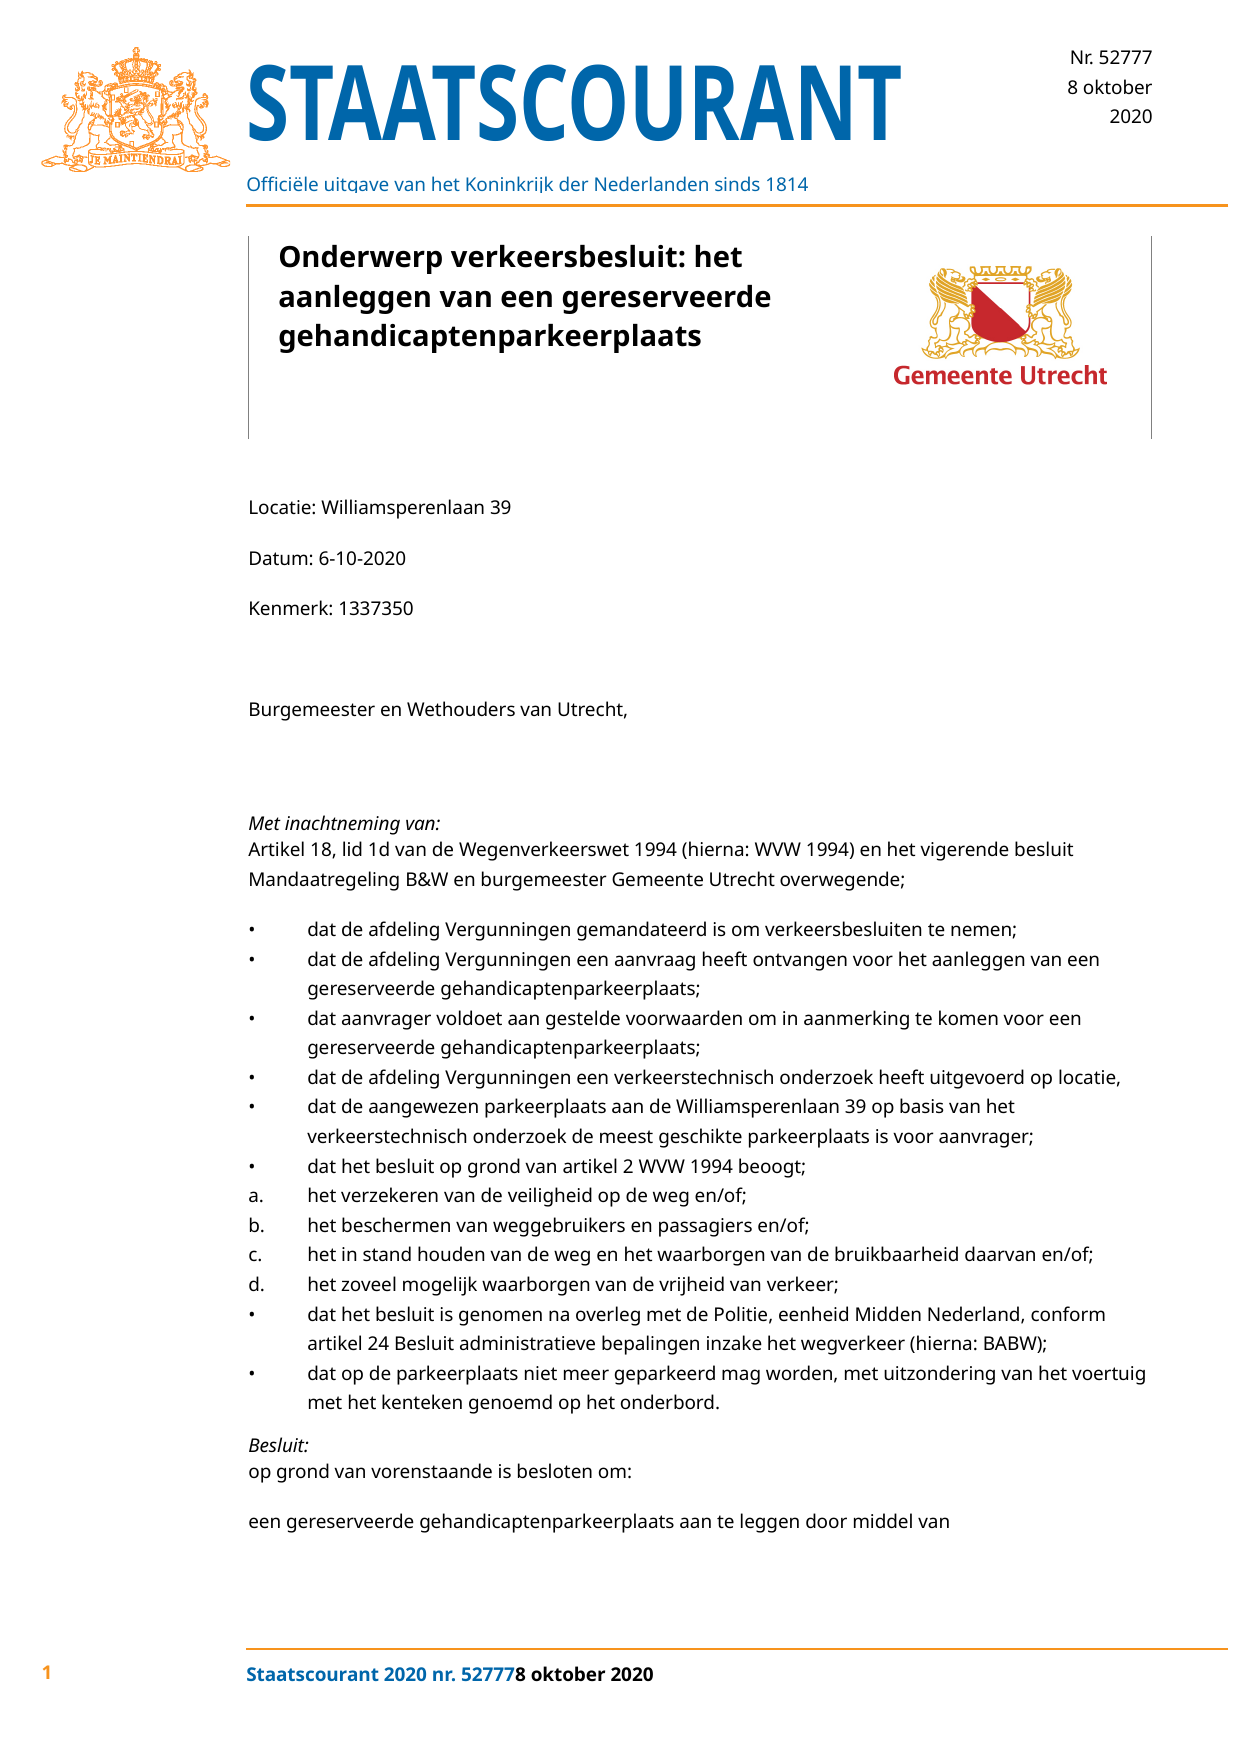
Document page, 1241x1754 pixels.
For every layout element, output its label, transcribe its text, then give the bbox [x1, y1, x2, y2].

list het in stand houden van de weg en het waarborgen van de bruikbaarheid daarvan en/of; [248, 1242, 1152, 1267]
text Besluit: [248, 1433, 1152, 1458]
list dat het besluit is genomen na overleg met de Politie, eenheid Midden Nederland, conform artikel 24 Besluit administratieve bepalingen inzake het wegverkeer (hierna: BABW); [248, 1301, 1152, 1356]
list dat de afdeling Vergunningen een aanvraag heeft ontvangen voor het aanleggen van een gereserveerde gehandicaptenparkeerplaats; [248, 946, 1152, 1001]
text Burgemeester en Wethouders van Utrecht, [248, 696, 1152, 722]
list dat de aangewezen parkeerplaats aan de Williamsperenlaan 39 op basis van het verkeerstechnisch onderzoek de meest geschikte parkeerplaats is voor aanvrager; [248, 1094, 1152, 1149]
list dat het besluit op grond van artikel 2 WVW 1994 beoogt; [248, 1153, 1152, 1178]
text Artikel 18, lid 1d van de Wegenverkeerswet 1994 (hierna: WVW 1994) en het vigerende besluit Mandaatregeling B&W en burgemeester Gemeente Utrecht overwegende; [248, 836, 1152, 891]
text Locatie: Williamsperenlaan 39 [248, 494, 1152, 520]
text Datum: 6-10-2020 [248, 545, 1152, 571]
list het verzekeren van de veiligheid op de weg en/of; [248, 1182, 1152, 1208]
list het zoveel mogelijk waarborgen van de vrijheid van verkeer; [248, 1271, 1152, 1297]
list dat de afdeling Vergunningen een verkeerstechnisch onderzoek heeft uitgevoerd op locatie, [248, 1064, 1152, 1090]
text Kenmerk: 1337350 [248, 595, 1152, 621]
list dat de afdeling Vergunningen gemandateerd is om verkeersbesluiten te nemen; [248, 916, 1152, 942]
table_header [1119, 236, 1151, 413]
list dat aanvrager voldoet aan gestelde voorwaarden om in aanmerking te komen voor een gereserveerde gehandicaptenparkeerplaats; [248, 1005, 1152, 1060]
picture [41, 47, 231, 172]
list dat op de parkeerplaats niet meer geparkeerd mag worden, met uitzondering van het voertuig met het kenteken genoemd op het onderbord. [248, 1360, 1152, 1415]
text op grond van vorenstaande is besloten om: [248, 1458, 1152, 1484]
picture [882, 236, 1119, 414]
text Met inachtneming van: [248, 810, 1152, 836]
table_header Onderwerp verkeersbesluit: het aanleggen van een gereserveerde gehandicaptenparkeerplaats [249, 236, 850, 439]
table_header [850, 414, 1151, 439]
list het beschermen van weggebruikers en passagiers en/of; [248, 1212, 1152, 1238]
text een gereserveerde gehandicaptenparkeerplaats aan te leggen door middel van [248, 1509, 1152, 1534]
table_header [850, 236, 882, 413]
